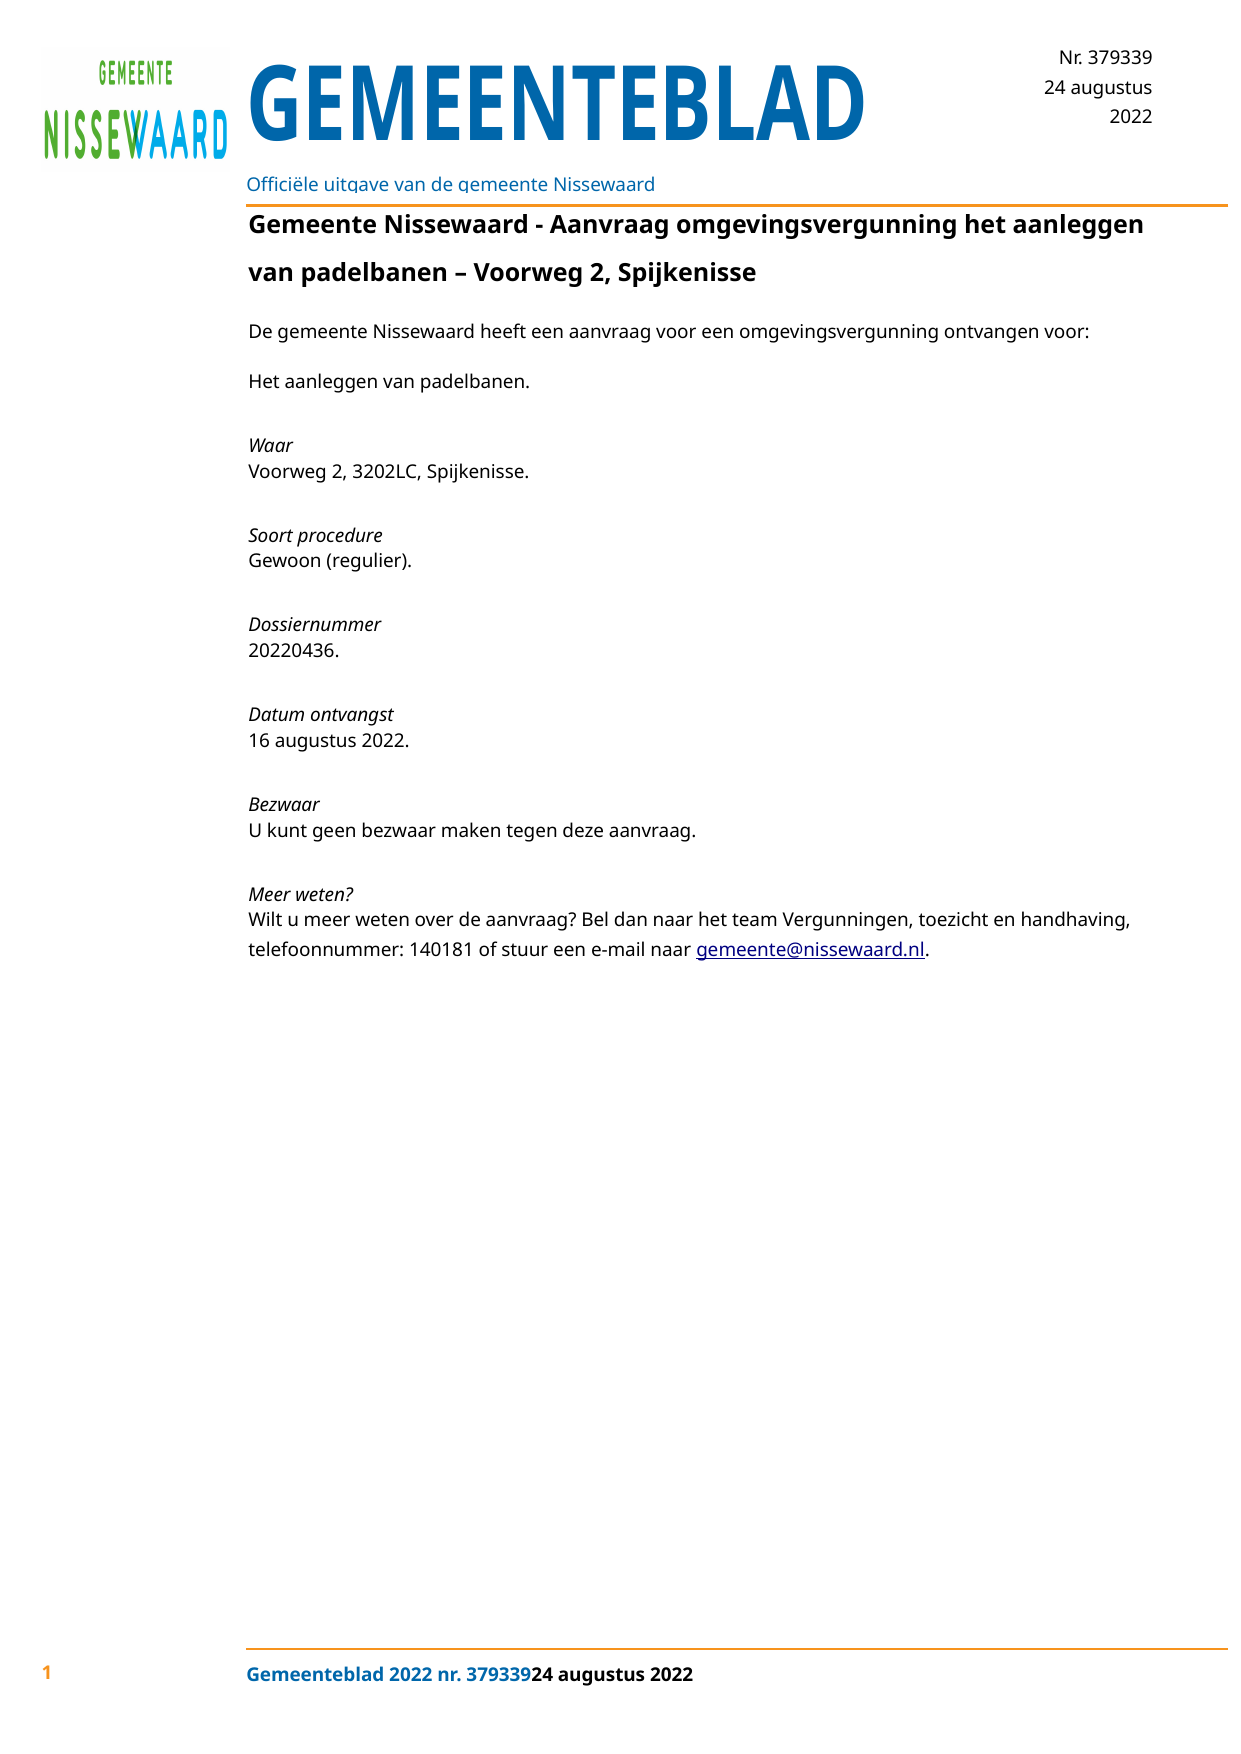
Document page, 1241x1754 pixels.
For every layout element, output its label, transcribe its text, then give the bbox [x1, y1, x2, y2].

text De gemeente Nissewaard heeft een aanvraag voor een omgevingsvergunning ontvangen voor: [248, 318, 1152, 344]
text Gewoon (regulier). [248, 548, 1152, 573]
text U kunt geen bezwaar maken tegen deze aanvraag. [248, 817, 1152, 842]
text Wilt u meer weten over de aanvraag? Bel dan naar het team Vergunningen, toezicht en handhaving, telefoonnummer: 140181 of stuur een e-mail naar gemeente@nissewaard.nl. [248, 906, 1152, 962]
text Dossiernummer [248, 612, 1152, 637]
text Meer weten? [248, 881, 1152, 906]
text Het aanleggen van padelbanen. [248, 368, 1152, 394]
text Datum ontvangst [248, 701, 1152, 727]
text Gemeente Nissewaard - Aanvraag omgevingsvergunning het aanleggen van padelbanen – Voorweg 2, Spijkenisse [248, 207, 1152, 288]
text 20220436. [248, 637, 1152, 663]
text Voorweg 2, 3202LC, Spijkenisse. [248, 458, 1152, 484]
text Bezwaar [248, 791, 1152, 817]
text Waar [248, 432, 1152, 458]
text 16 augustus 2022. [248, 727, 1152, 753]
text Soort procedure [248, 522, 1152, 548]
picture [41, 47, 231, 172]
